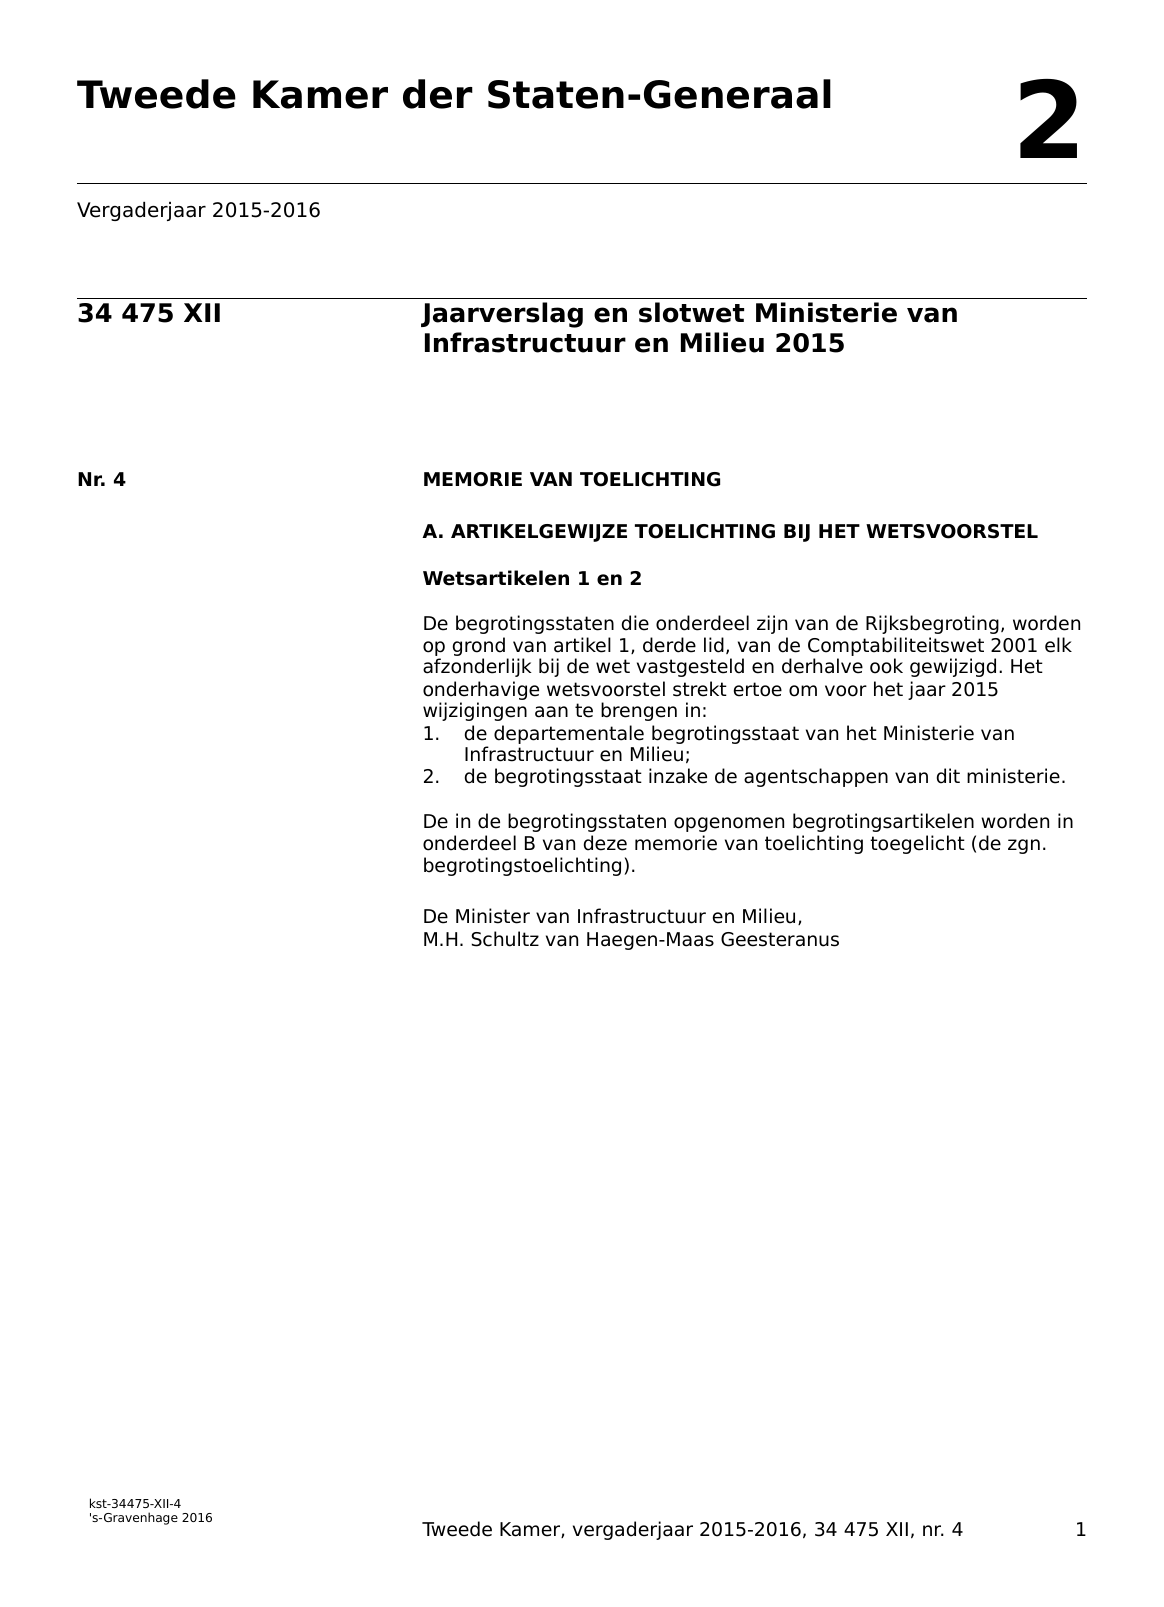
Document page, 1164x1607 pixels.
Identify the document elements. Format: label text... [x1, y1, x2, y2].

subtitle 34 475 XII Jaarverslag en slotwet Ministerie van Infrastructuur en Milieu 2015 [77, 299, 1087, 358]
text De begrotingsstaten die onderdeel zijn van de Rijksbegroting, worden op grond van artikel 1, derde lid, van de Comptabiliteitswet 2001 elk afzonderlijk bij de wet vastgesteld en derhalve ook gewijzigd. Het onderhavige wetsvoorstel strekt ertoe om voor het jaar 2015 wijzigingen aan te brengen in: [422, 612, 1087, 722]
subtitle Wetsartikelen 1 en 2 [422, 568, 1087, 590]
subtitle Nr. 4 MEMORIE VAN TOELICHTING [77, 469, 1087, 491]
table_cell Vergaderjaar 2015-2016 [77, 184, 1087, 298]
text 's-Gravenhage 2016 [88, 1511, 323, 1525]
text 2. de begrotingsstaat inzake de agentschappen van dit ministerie. [422, 766, 1087, 788]
text De Minister van Infrastructuur en Milieu, M.H. Schultz van Haegen-Maas Geesteranus [422, 906, 1087, 950]
table_header Tweede Kamer der Staten-Generaal [77, 59, 886, 183]
table_header 2 [886, 59, 1087, 183]
text 1. de departementale begrotingsstaat van het Ministerie van Infrastructuur en Milieu; [422, 722, 1087, 766]
text De in de begrotingsstaten opgenomen begrotingsartikelen worden in onderdeel B van deze memorie van toelichting toegelicht (de zgn. begrotingstoelichting). [422, 811, 1087, 876]
text kst-34475-XII-4 [88, 1497, 323, 1511]
subtitle A. ARTIKELGEWIJZE TOELICHTING BIJ HET WETSVOORSTEL [422, 521, 1087, 543]
